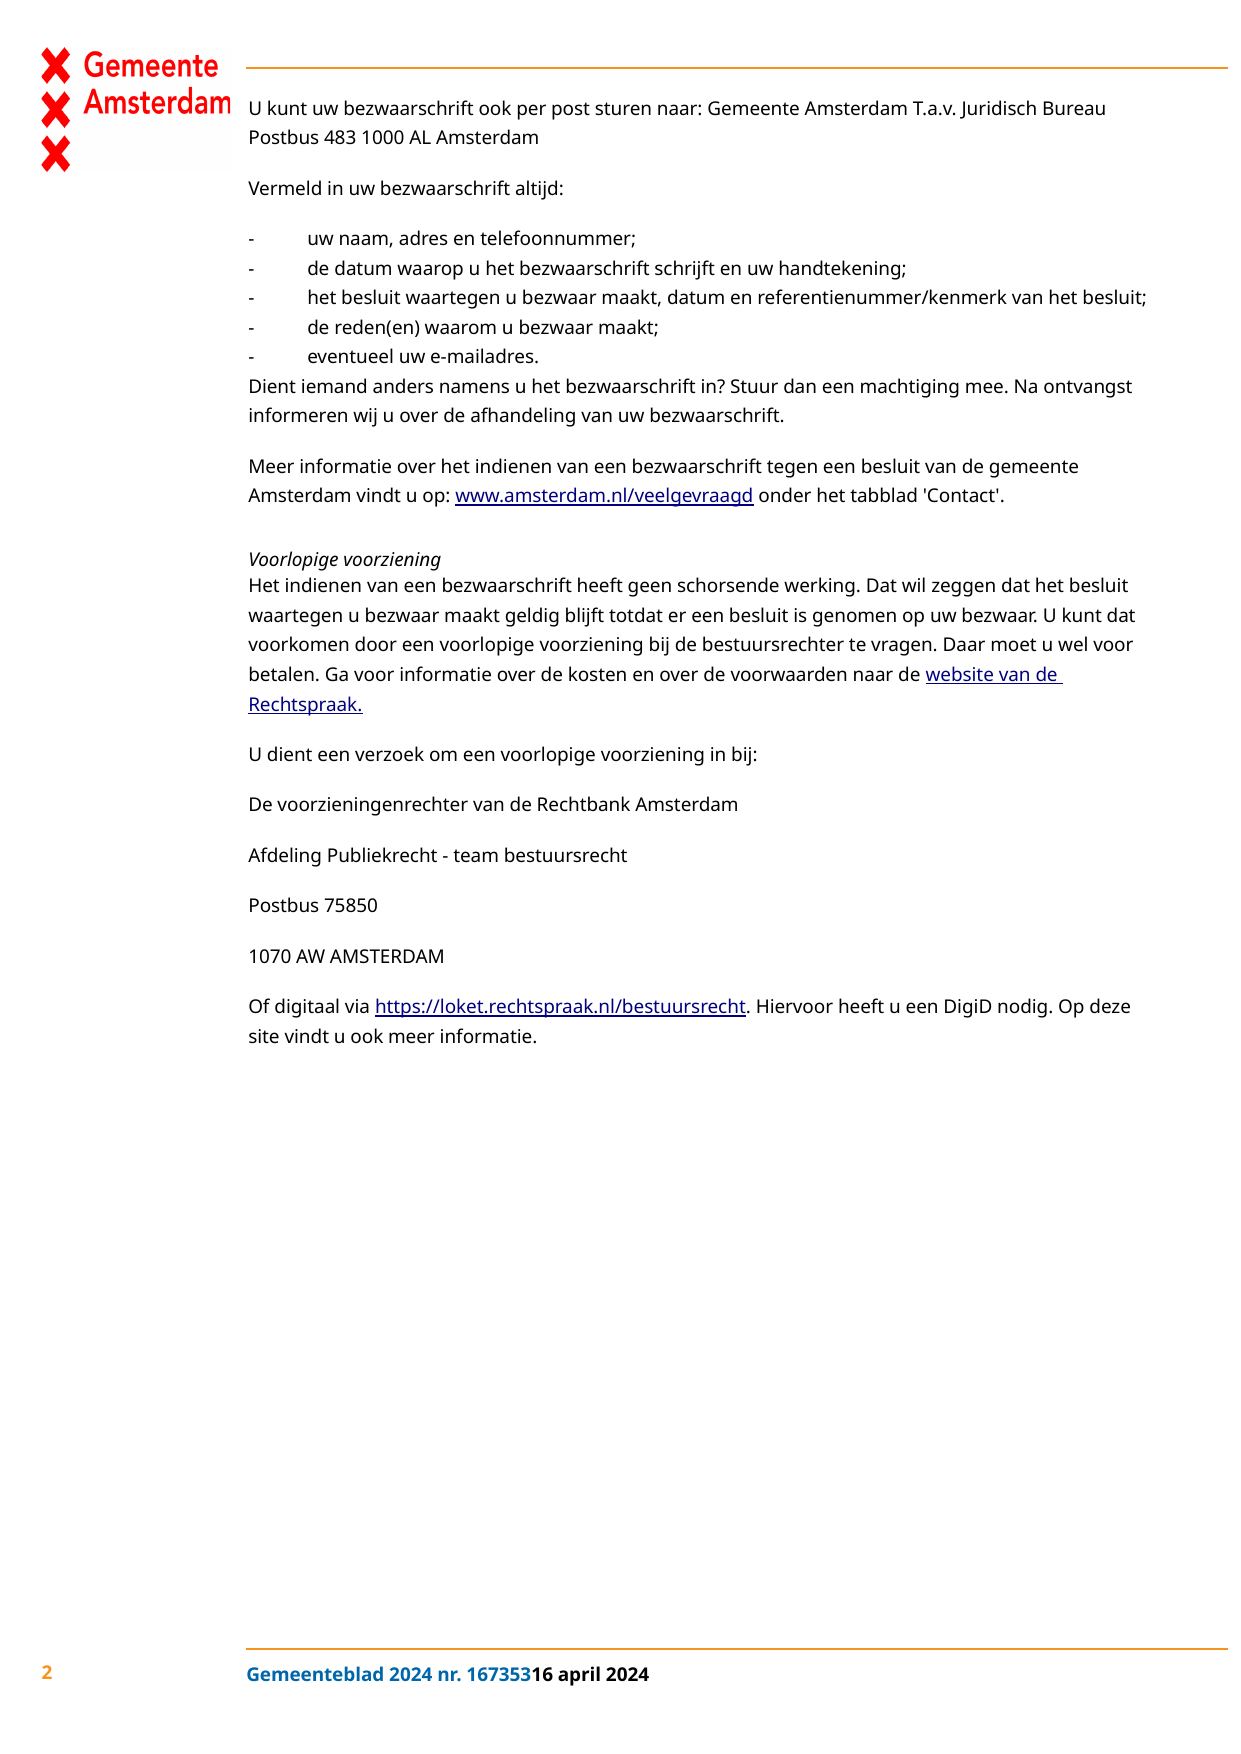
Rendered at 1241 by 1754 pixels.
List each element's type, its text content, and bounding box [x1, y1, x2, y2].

text Het indienen van een bezwaarschrift heeft geen schorsende werking. Dat wil zeggen dat het besluit waartegen u bezwaar maakt geldig blijft totdat er een besluit is genomen op uw bezwaar. U kunt dat voorkomen door een voorlopige voorziening bij de bestuursrechter te vragen. Daar moet u wel voor betalen. Ga voor informatie over de kosten en over de voorwaarden naar de website van de Rechtspraak. [248, 572, 1152, 716]
list de reden(en) waarom u bezwaar maakt; [248, 314, 1152, 340]
text U kunt uw bezwaarschrift ook per post sturen naar: Gemeente Amsterdam T.a.v. Juridisch Bureau Postbus 483 1000 AL Amsterdam [248, 95, 1152, 150]
text Afdeling Publiekrecht - team bestuursrecht [248, 842, 1152, 868]
list de datum waarop u het bezwaarschrift schrijft en uw handtekening; [248, 255, 1152, 281]
text Dient iemand anders namens u het bezwaarschrift in? Stuur dan een machtiging mee. Na ontvangst informeren wij u over de afhandeling van uw bezwaarschrift. [248, 373, 1152, 428]
list het besluit waartegen u bezwaar maakt, datum en referentienummer/kenmerk van het besluit; [248, 284, 1152, 310]
text 1070 AW AMSTERDAM [248, 943, 1152, 968]
text Voorlopige voorziening [248, 547, 1152, 572]
text Of digitaal via https://loket.rechtspraak.nl/bestuursrecht. Hiervoor heeft u een DigiD nodig. Op deze site vindt u ook meer informatie. [248, 993, 1152, 1048]
list eventueel uw e-mailadres. [248, 343, 1152, 369]
list uw naam, adres en telefoonnummer; [248, 225, 1152, 251]
text U dient een verzoek om een voorlopige voorziening in bij: [248, 741, 1152, 767]
text Meer informatie over het indienen van een bezwaarschrift tegen een besluit van de gemeente Amsterdam vindt u op: www.amsterdam.nl/veelgevraagd onder het tabblad 'Contact'. [248, 453, 1152, 508]
text Postbus 75850 [248, 892, 1152, 918]
picture [41, 47, 231, 172]
text Vermeld in uw bezwaarschrift altijd: [248, 175, 1152, 201]
text De voorzieningenrechter van de Rechtbank Amsterdam [248, 792, 1152, 817]
